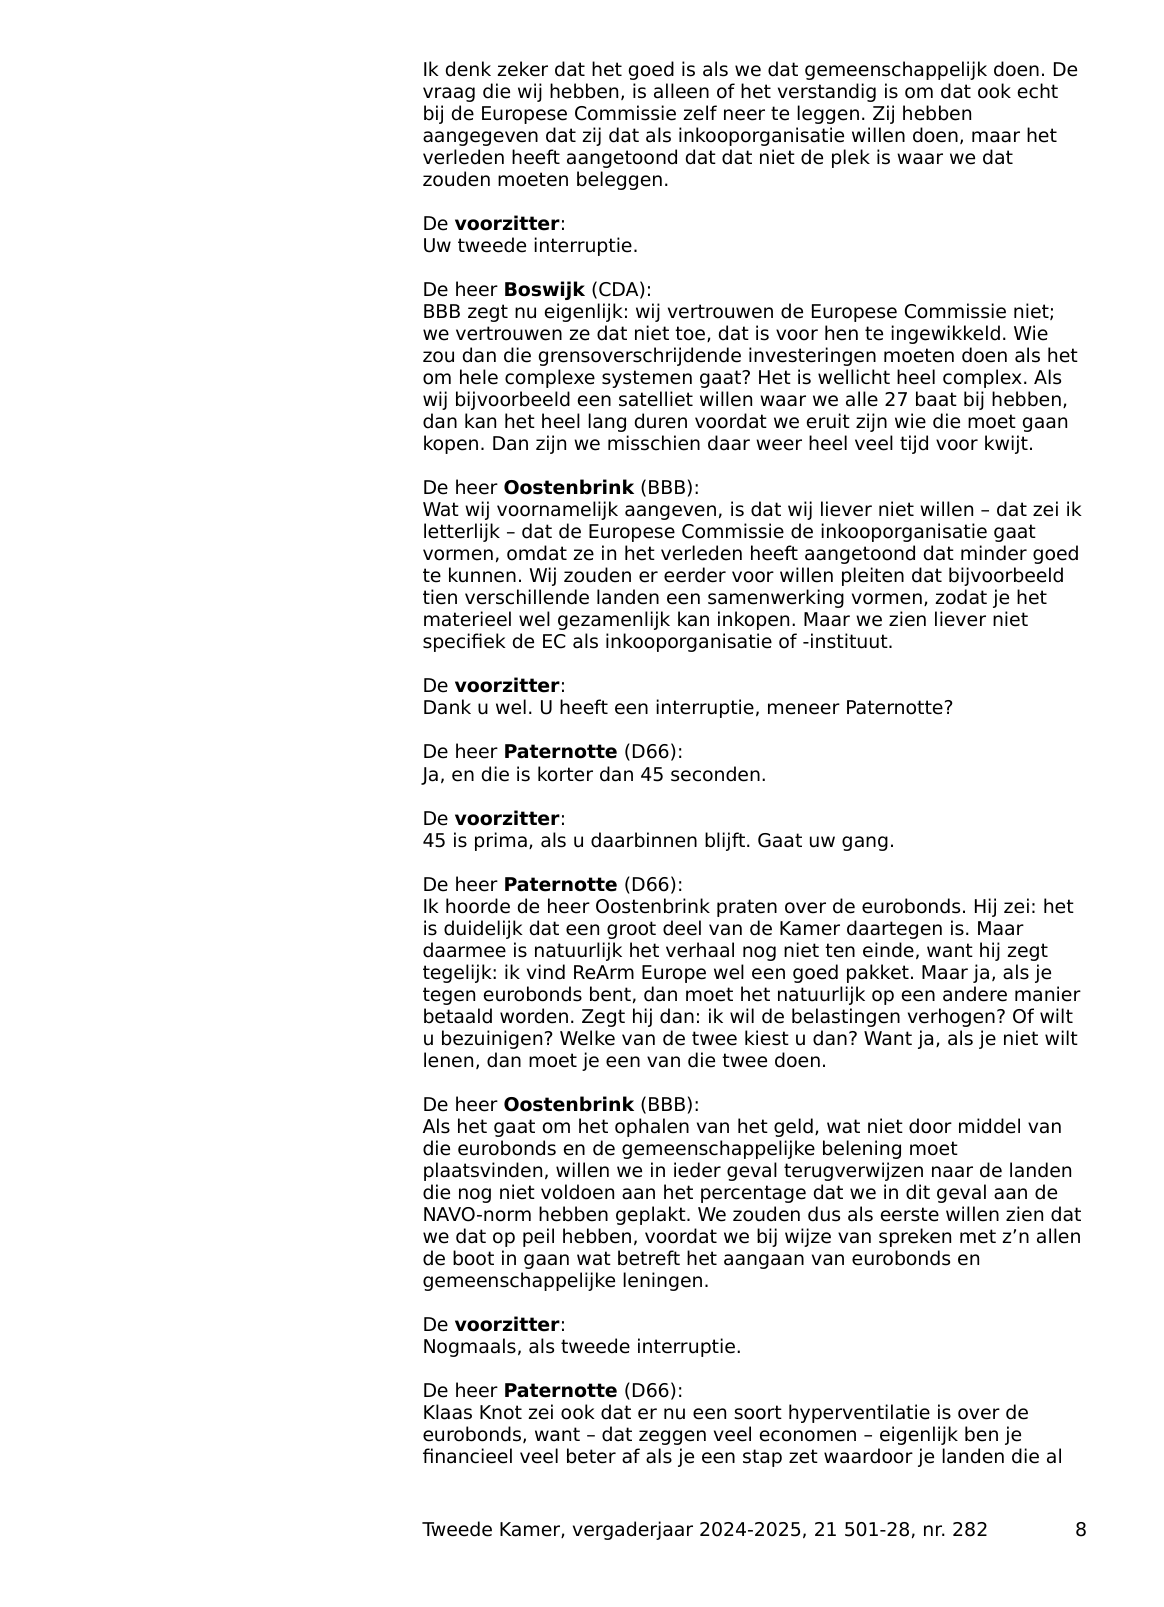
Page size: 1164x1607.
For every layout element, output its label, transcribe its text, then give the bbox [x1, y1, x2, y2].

text Als het gaat om het ophalen van het geld, wat niet door middel van die eurobonds en de gemeenschappelijke belening moet plaatsvinden, willen we in ieder geval terugverwijzen naar de landen die nog niet voldoen aan het percentage dat we in dit geval aan de NAVO-norm hebben geplakt. We zouden dus als eerste willen zien dat we dat op peil hebben, voordat we bij wijze van spreken met z’n allen de boot in gaan wat betreft het aangaan van eurobonds en gemeenschappelijke leningen. [422, 1116, 1087, 1292]
text De heer Oostenbrink (BBB): [422, 1094, 1087, 1116]
text De voorzitter: [422, 213, 1087, 235]
text De heer Boswijk (CDA): [422, 279, 1087, 301]
text De heer Paternotte (D66): [422, 741, 1087, 763]
text De voorzitter: [422, 808, 1087, 829]
text De heer Paternotte (D66): [422, 1380, 1087, 1402]
text De heer Oostenbrink (BBB): [422, 477, 1087, 499]
text De voorzitter: [422, 675, 1087, 697]
text Ja, en die is korter dan 45 seconden. [422, 763, 1087, 785]
text BBB zegt nu eigenlijk: wij vertrouwen de Europese Commissie niet; we vertrouwen ze dat niet toe, dat is voor hen te ingewikkeld. Wie zou dan die grensoverschrijdende investeringen moeten doen als het om hele complexe systemen gaat? Het is wellicht heel complex. Als wij bijvoorbeeld een satelliet willen waar we alle 27 baat bij hebben, dan kan het heel lang duren voordat we eruit zijn wie die moet gaan kopen. Dan zijn we misschien daar weer heel veel tijd voor kwijt. [422, 301, 1087, 455]
text Ik hoorde de heer Oostenbrink praten over de eurobonds. Hij zei: het is duidelijk dat een groot deel van de Kamer daartegen is. Maar daarmee is natuurlijk het verhaal nog niet ten einde, want hij zegt tegelijk: ik vind ReArm Europe wel een goed pakket. Maar ja, als je tegen eurobonds bent, dan moet het natuurlijk op een andere manier betaald worden. Zegt hij dan: ik wil de belastingen verhogen? Of wilt u bezuinigen? Welke van de twee kiest u dan? Want ja, als je niet wilt lenen, dan moet je een van die twee doen. [422, 896, 1087, 1072]
text Nogmaals, als tweede interruptie. [422, 1336, 1087, 1358]
text Klaas Knot zei ook dat er nu een soort hyperventilatie is over de eurobonds, want – dat zeggen veel economen – eigenlijk ben je financieel veel beter af als je een stap zet waardoor je landen die al [422, 1402, 1087, 1468]
text Ik denk zeker dat het goed is als we dat gemeenschappelijk doen. De vraag die wij hebben, is alleen of het verstandig is om dat ook echt bij de Europese Commissie zelf neer te leggen. Zij hebben aangegeven dat zij dat als inkooporganisatie willen doen, maar het verleden heeft aangetoond dat dat niet de plek is waar we dat zouden moeten beleggen. [422, 59, 1087, 191]
text De voorzitter: [422, 1314, 1087, 1336]
text Dank u wel. U heeft een interruptie, meneer Paternotte? [422, 697, 1087, 719]
text Wat wij voornamelijk aangeven, is dat wij liever niet willen – dat zei ik letterlijk – dat de Europese Commissie de inkooporganisatie gaat vormen, omdat ze in het verleden heeft aangetoond dat minder goed te kunnen. Wij zouden er eerder voor willen pleiten dat bijvoorbeeld tien verschillende landen een samenwerking vormen, zodat je het materieel wel gezamenlijk kan inkopen. Maar we zien liever niet specifiek de EC als inkooporganisatie of -instituut. [422, 499, 1087, 653]
text Uw tweede interruptie. [422, 235, 1087, 257]
text De heer Paternotte (D66): [422, 874, 1087, 896]
text 45 is prima, als u daarbinnen blijft. Gaat uw gang. [422, 829, 1087, 852]
